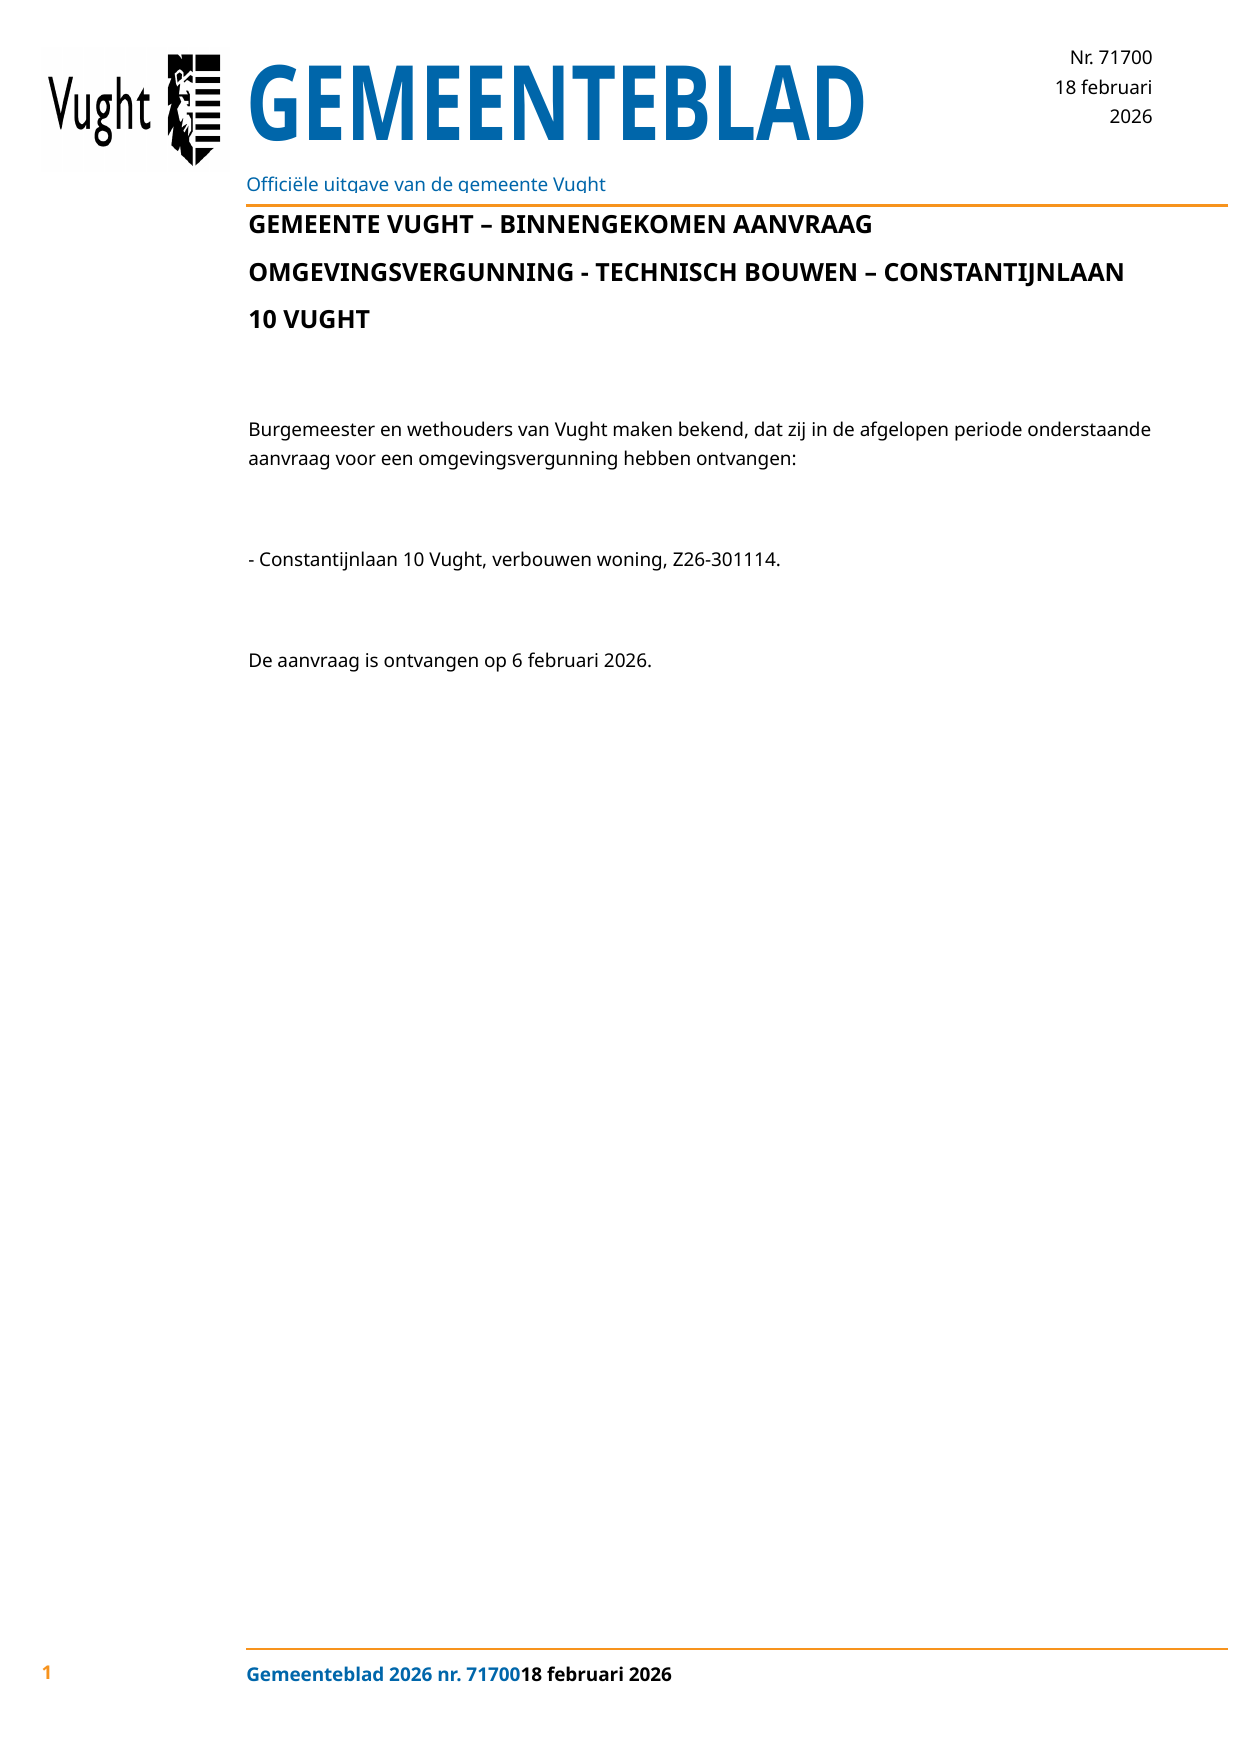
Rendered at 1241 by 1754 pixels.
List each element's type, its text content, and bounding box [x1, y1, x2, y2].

text GEMEENTE VUGHT – BINNENGEKOMEN AANVRAAG OMGEVINGSVERGUNNING - TECHNISCH BOUWEN – CONSTANTIJNLAAN 10 VUGHT [248, 207, 1152, 336]
text Burgemeester en wethouders van Vught maken bekend, dat zij in de afgelopen periode onderstaande aanvraag voor een omgevingsvergunning hebben ontvangen: [248, 416, 1152, 471]
picture [41, 47, 231, 172]
text De aanvraag is ontvangen op 6 februari 2026. [248, 647, 1152, 673]
text - Constantijnlaan 10 Vught, verbouwen woning, Z26-301114. [248, 546, 1152, 572]
